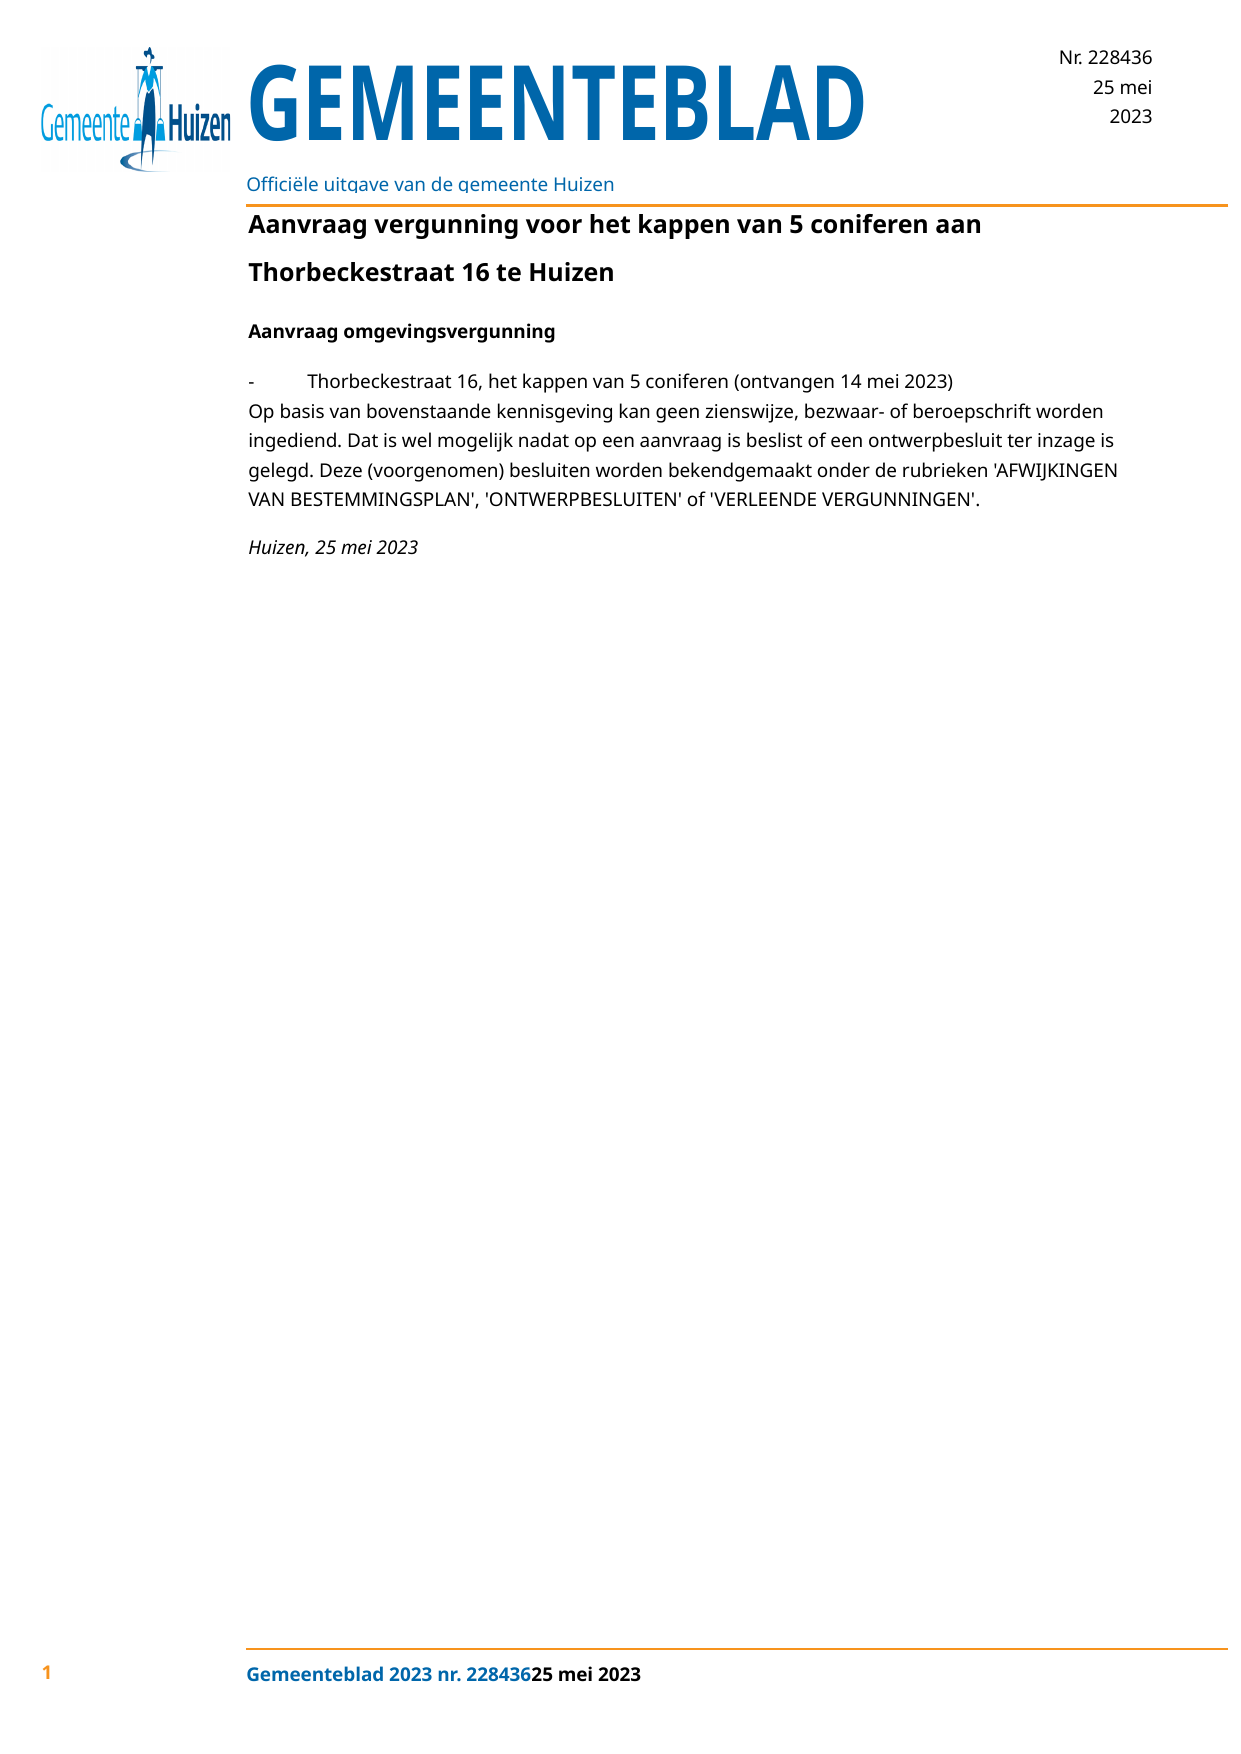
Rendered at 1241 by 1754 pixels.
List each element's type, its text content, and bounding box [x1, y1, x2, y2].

text Aanvraag omgevingsvergunning [248, 318, 1152, 344]
picture [41, 47, 231, 172]
list Thorbeckestraat 16, het kappen van 5 coniferen (ontvangen 14 mei 2023) [248, 368, 1152, 394]
text Op basis van bovenstaande kennisgeving kan geen zienswijze, bezwaar- of beroepschrift worden ingediend. Dat is wel mogelijk nadat op een aanvraag is beslist of een ontwerpbesluit ter inzage is gelegd. Deze (voorgenomen) besluiten worden bekendgemaakt onder de rubrieken 'AFWIJKINGEN VAN BESTEMMINGSPLAN', 'ONTWERPBESLUITEN' of 'VERLEENDE VERGUNNINGEN'. [248, 398, 1152, 512]
text Aanvraag vergunning voor het kappen van 5 coniferen aan Thorbeckestraat 16 te Huizen [248, 207, 1152, 288]
text Huizen, 25 mei 2023 [248, 534, 1152, 560]
